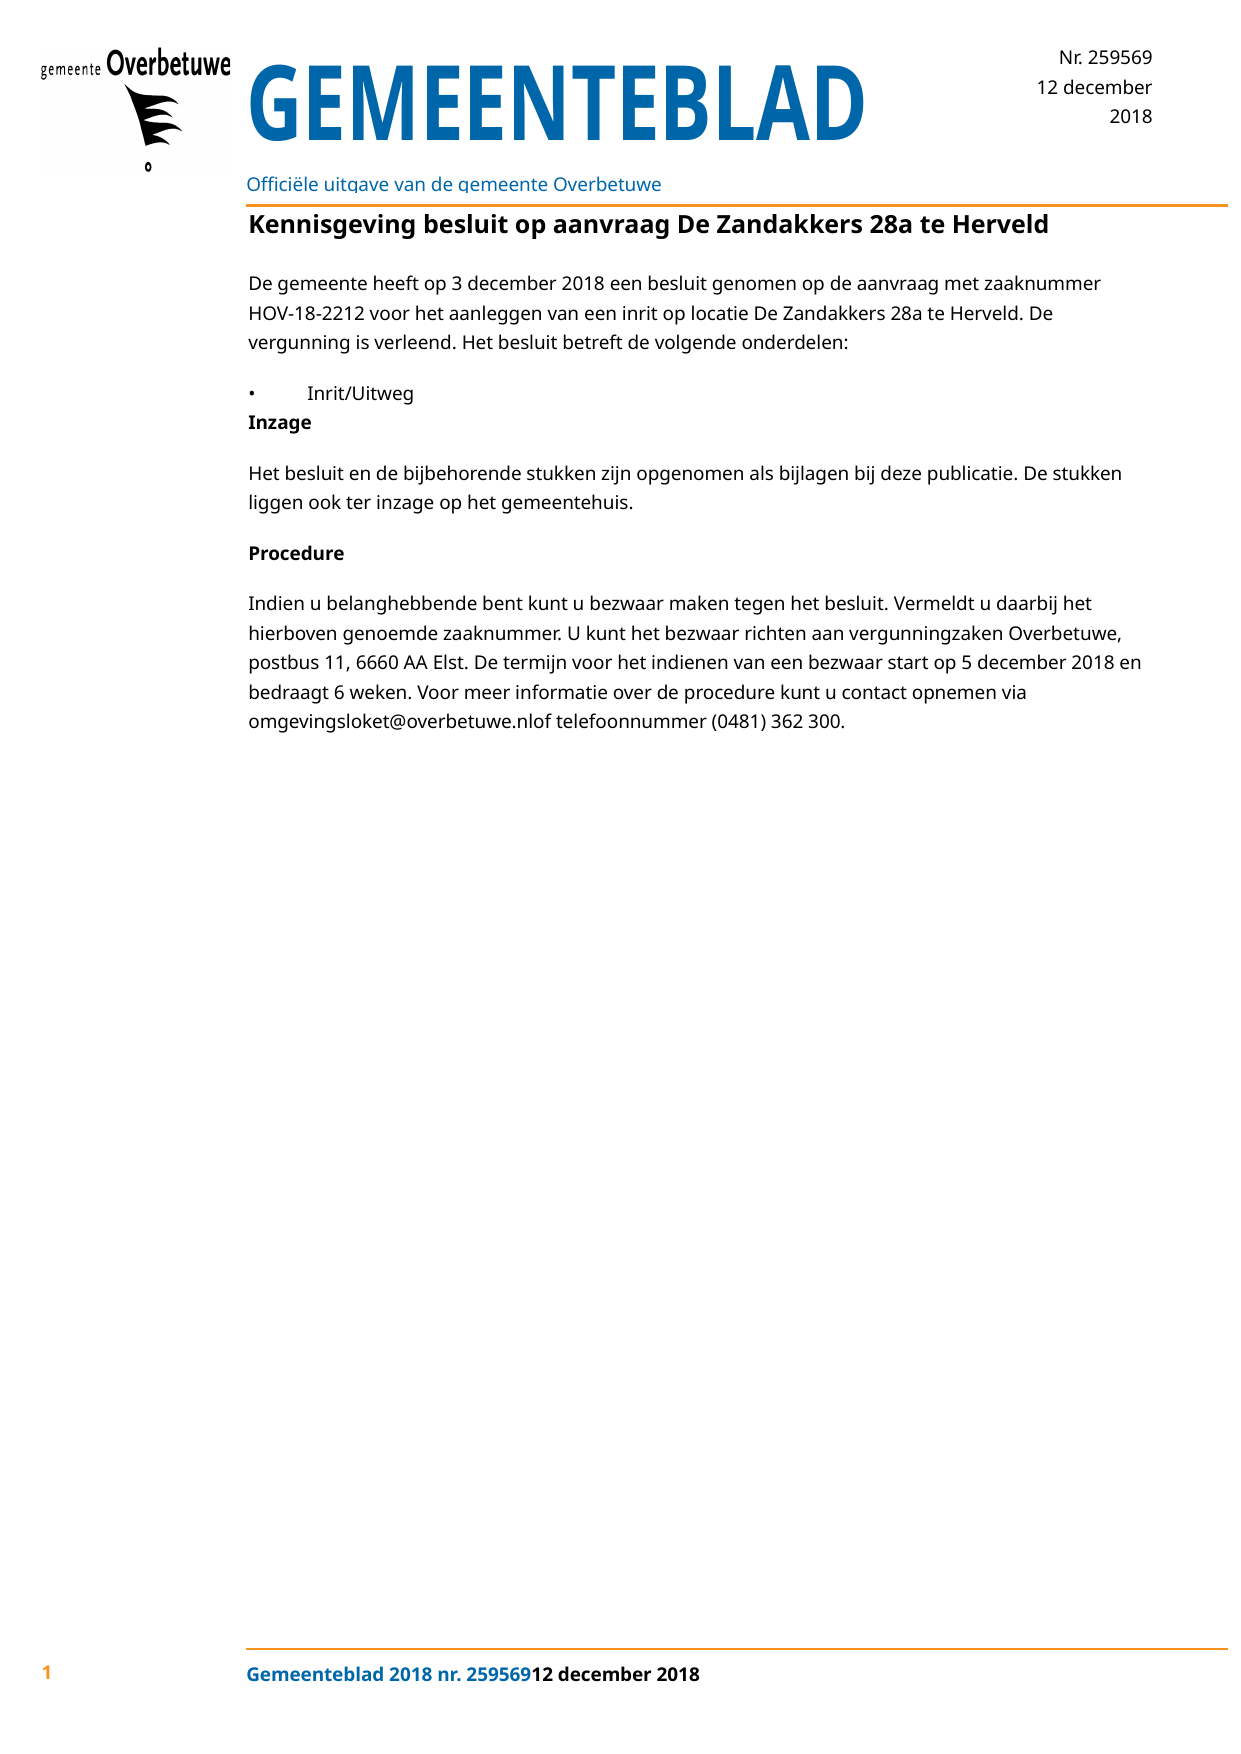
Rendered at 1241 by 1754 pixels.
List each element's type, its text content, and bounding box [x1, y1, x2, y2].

text Procedure [248, 540, 1152, 566]
text De gemeente heeft op 3 december 2018 een besluit genomen op de aanvraag met zaaknummer HOV-18-2212 voor het aanleggen van een inrit op locatie De Zandakkers 28a te Herveld. De vergunning is verleend. Het besluit betreft de volgende onderdelen: [248, 270, 1152, 355]
text Indien u belanghebbende bent kunt u bezwaar maken tegen het besluit. Vermeldt u daarbij het hierboven genoemde zaaknummer. U kunt het bezwaar richten aan vergunningzaken Overbetuwe, postbus 11, 6660 AA Elst. De termijn voor het indienen van een bezwaar start op 5 december 2018 en bedraagt 6 weken. Voor meer informatie over de procedure kunt u contact opnemen via omgevingsloket@overbetuwe.nlof telefoonnummer (0481) 362 300. [248, 590, 1152, 734]
picture [41, 47, 231, 172]
text Inzage [248, 409, 1152, 435]
text Het besluit en de bijbehorende stukken zijn opgenomen als bijlagen bij deze publicatie. De stukken liggen ook ter inzage op het gemeentehuis. [248, 460, 1152, 515]
text Kennisgeving besluit op aanvraag De Zandakkers 28a te Herveld [248, 207, 1152, 241]
list Inrit/Uitweg [248, 380, 1152, 406]
